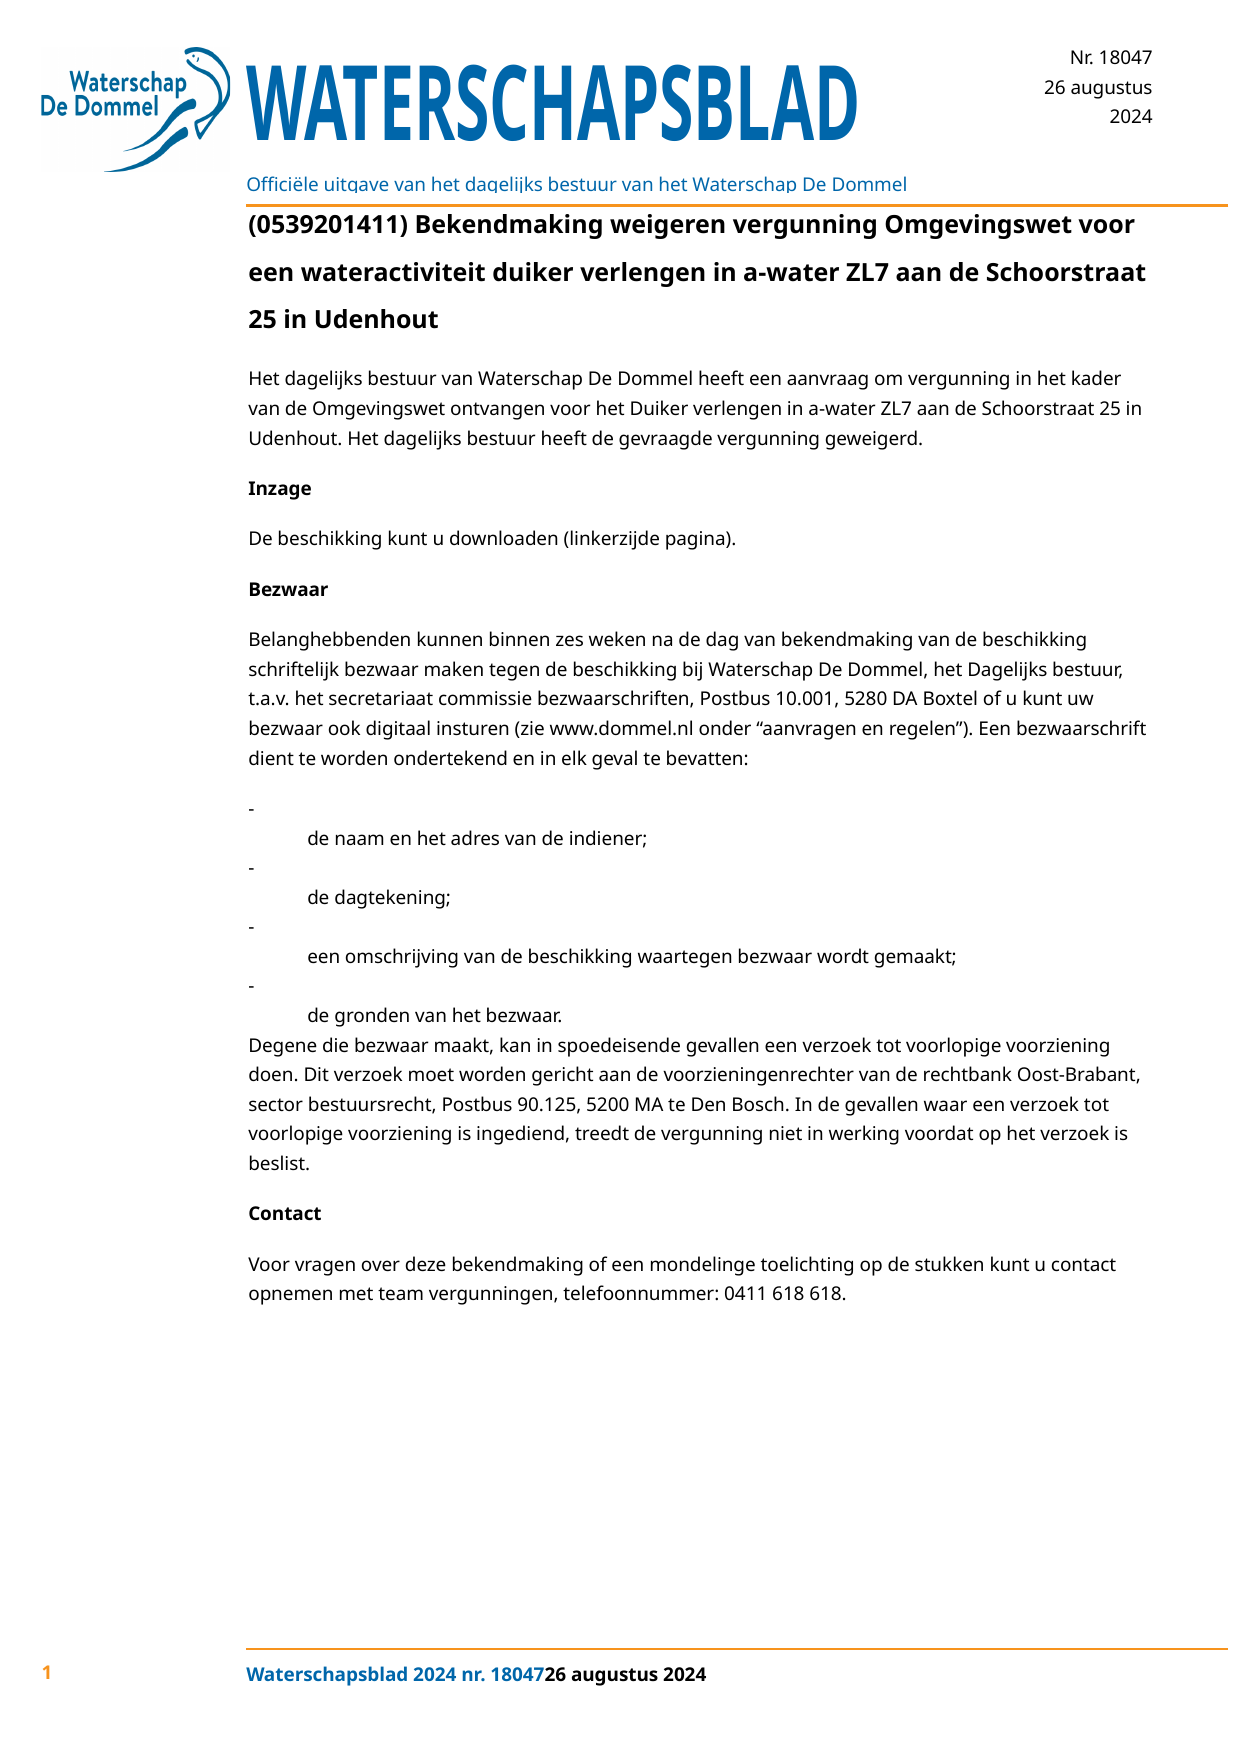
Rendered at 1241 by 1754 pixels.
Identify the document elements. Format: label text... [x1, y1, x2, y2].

list de naam en het adres van de indiener; [248, 825, 1152, 850]
text Het dagelijks bestuur van Waterschap De Dommel heeft een aanvraag om vergunning in het kader van de Omgevingswet ontvangen voor het Duiker verlengen in a-water ZL7 aan de Schoorstraat 25 in Udenhout. Het dagelijks bestuur heeft de gevraagde vergunning geweigerd. [248, 366, 1152, 450]
picture [204, 47, 231, 76]
list de dagtekening; [248, 884, 1152, 909]
text Inzage [248, 475, 1152, 501]
picture [41, 47, 231, 172]
text Bezwaar [248, 576, 1152, 602]
picture [198, 118, 210, 131]
picture [45, 99, 51, 111]
text Voor vragen over deze bekendmaking of een mondelinge toelichting op de stukken kunt u contact opnemen met team vergunningen, telefoonnummer: 0411 618 618. [248, 1251, 1152, 1306]
text Degene die bezwaar maakt, kan in spoedeisende gevallen een verzoek tot voorlopige voorziening doen. Dit verzoek moet worden gericht aan de voorzieningenrechter van de rechtbank Oost-Brabant, sector bestuursrecht, Postbus 90.125, 5200 MA te Den Bosch. In de gevallen waar een verzoek tot voorlopige voorziening is ingediend, treedt de vergunning niet in werking voordat op het verzoek is beslist. [248, 1032, 1152, 1176]
list de gronden van het bezwaar. [248, 1002, 1152, 1028]
text De beschikking kunt u downloaden (linkerzijde pagina). [248, 526, 1152, 551]
list een omschrijving van de beschikking waartegen bezwaar wordt gemaakt; [248, 943, 1152, 969]
text Contact [248, 1201, 1152, 1226]
text Belanghebbenden kunnen binnen zes weken na de dag van bekendmaking van de beschikking schriftelijk bezwaar maken tegen de beschikking bij Waterschap De Dommel, het Dagelijks bestuur, t.a.v. het secretariaat commissie bezwaarschriften, Postbus 10.001, 5280 DA Boxtel of u kunt uw bezwaar ook digitaal insturen (zie www.dommel.nl onder “aanvragen en regelen”). Een bezwaarschrift dient te worden ondertekend en in elk geval te bevatten: [248, 626, 1152, 770]
text (0539201411) Bekendmaking weigeren vergunning Omgevingswet voor een wateractiviteit duiker verlengen in a-water ZL7 aan de Schoorstraat 25 in Udenhout [248, 207, 1152, 336]
